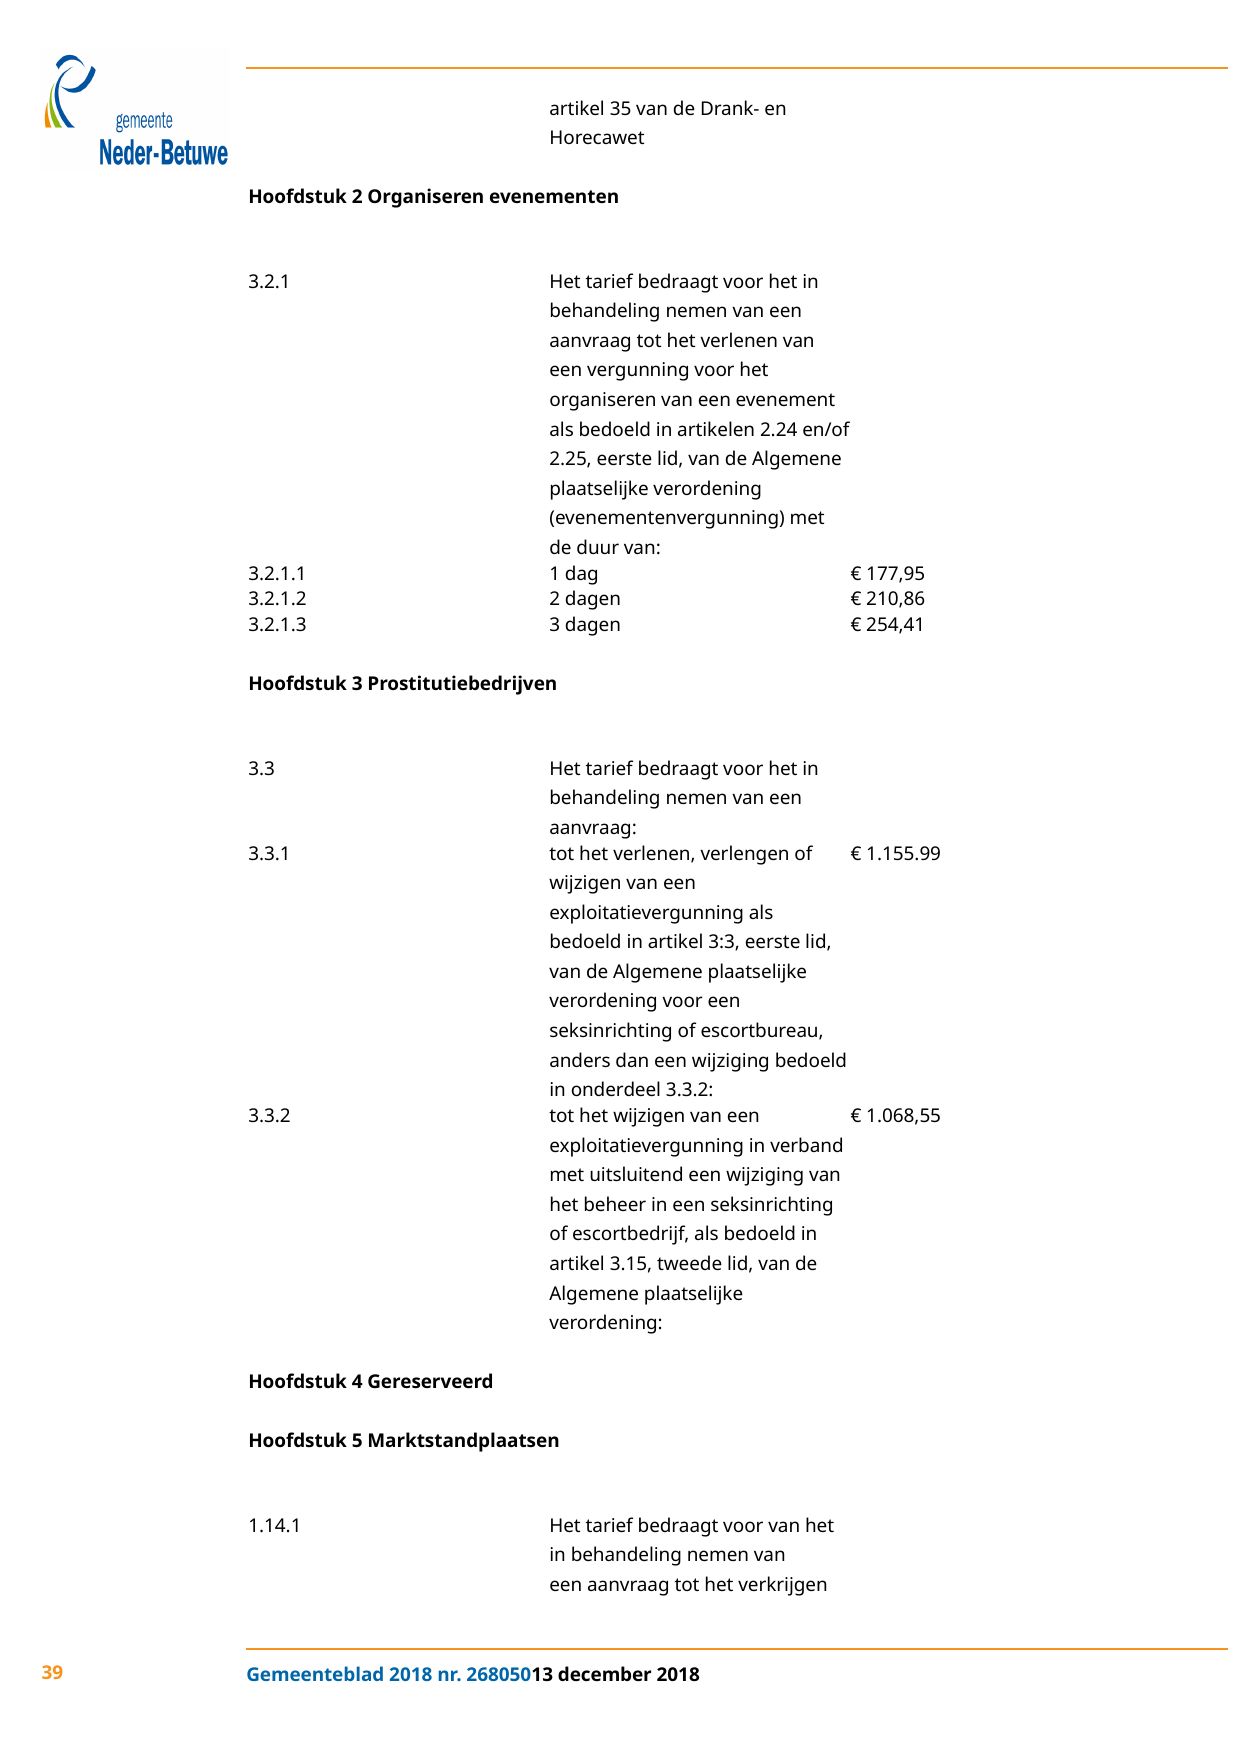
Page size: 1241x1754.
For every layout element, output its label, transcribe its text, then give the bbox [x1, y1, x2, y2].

table_cell tot het verlenen, verlengen of wijzigen van een exploitatievergunning als bedoeld in artikel 3:3, eerste lid, van de Algemene plaatselijke verordening voor een seksinrichting of escortbureau, anders dan een wijziging bedoeld in onderdeel 3.3.2: [549, 840, 850, 1102]
table_cell 3.3.2 [248, 1102, 549, 1335]
table_cell [850, 755, 1152, 840]
table_cell 3.2.1.2 [248, 586, 549, 611]
table_header [850, 1486, 1152, 1512]
table_cell 3.2.1.1 [248, 560, 549, 586]
table_cell [248, 95, 549, 150]
table_cell Het tarief bedraagt voor van het in behandeling nemen van een aanvraag tot het verkrijgen [549, 1512, 850, 1597]
table_cell € 254,41 [850, 611, 1152, 637]
table_header [549, 729, 850, 755]
table_cell 3.2.1 [248, 268, 549, 560]
table_cell 3.3.1 [248, 840, 549, 1102]
table_cell Het tarief bedraagt voor het in behandeling nemen van een aanvraag: [549, 755, 850, 840]
table_cell [850, 1512, 1152, 1597]
table_cell artikel 35 van de Drank- en Horecawet [549, 95, 850, 150]
table_cell Het tarief bedraagt voor het in behandeling nemen van een aanvraag tot het verlenen van een vergunning voor het organiseren van een evenement als bedoeld in artikelen 2.24 en/of 2.25, eerste lid, van de Algemene plaatselijke verordening (evenementenvergunning) met de duur van: [549, 268, 850, 560]
table_header [549, 242, 850, 268]
picture [41, 47, 231, 172]
table_cell 3.3 [248, 755, 549, 840]
table_cell 2 dagen [549, 586, 850, 611]
table_cell € 210,86 [850, 586, 1152, 611]
text Hoofdstuk 5 Marktstandplaatsen [248, 1427, 1152, 1453]
table_header [850, 242, 1152, 268]
table_header [248, 729, 549, 755]
text Hoofdstuk 3 Prostitutiebedrijven [248, 670, 1152, 696]
table_cell € 1.155.99 [850, 840, 1152, 1102]
table_header [248, 242, 549, 268]
table_cell tot het wijzigen van een exploitatievergunning in verband met uitsluitend een wijziging van het beheer in een seksinrichting of escortbedrijf, als bedoeld in artikel 3.15, tweede lid, van de Algemene plaatselijke verordening: [549, 1102, 850, 1335]
table_cell € 1.068,55 [850, 1102, 1152, 1335]
text Hoofdstuk 4 Gereserveerd [248, 1368, 1152, 1393]
table_cell [850, 95, 1152, 150]
table_header [850, 729, 1152, 755]
table_header [248, 1486, 549, 1512]
text Hoofdstuk 2 Organiseren evenementen [248, 183, 1152, 209]
table_cell € 177,95 [850, 560, 1152, 586]
table_cell 1.14.1 [248, 1512, 549, 1597]
table_cell 1 dag [549, 560, 850, 586]
table_cell [850, 268, 1152, 560]
table_header [549, 1486, 850, 1512]
table_cell 3 dagen [549, 611, 850, 637]
table_cell 3.2.1.3 [248, 611, 549, 637]
